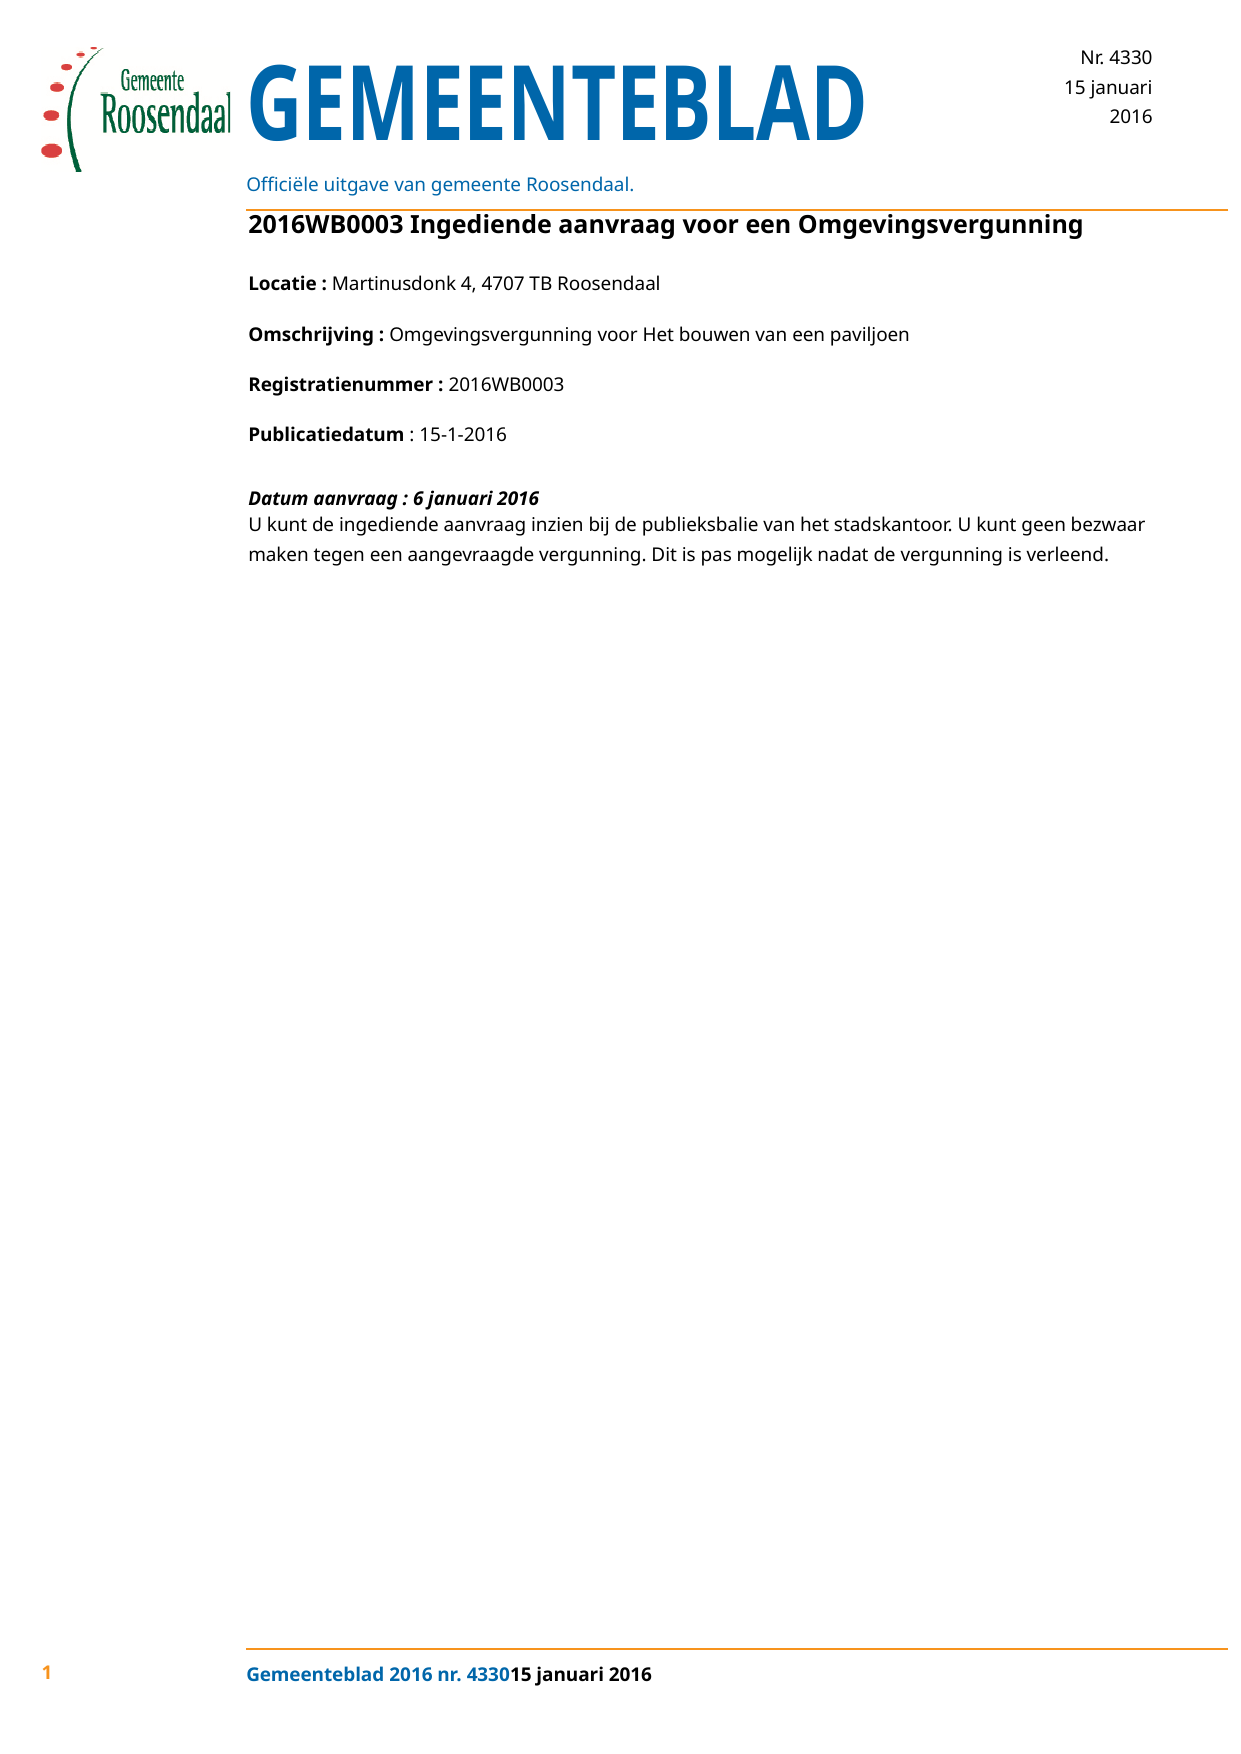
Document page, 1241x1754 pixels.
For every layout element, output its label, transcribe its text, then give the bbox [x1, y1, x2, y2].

text Registratienummer : 2016WB0003 [248, 371, 1152, 397]
text Publicatiedatum : 15-1-2016 [248, 422, 1152, 447]
text Locatie : Martinusdonk 4, 4707 TB Roosendaal [248, 270, 1152, 296]
text Datum aanvraag : 6 januari 2016 [248, 486, 1152, 511]
text 2016WB0003 Ingediende aanvraag voor een Omgevingsvergunning [248, 211, 1152, 241]
picture [41, 47, 231, 172]
text Omschrijving : Omgevingsvergunning voor Het bouwen van een paviljoen [248, 321, 1152, 346]
text U kunt de ingediende aanvraag inzien bij de publieksbalie van het stadskantoor. U kunt geen bezwaar maken tegen een aangevraagde vergunning. Dit is pas mogelijk nadat de vergunning is verleend. [248, 511, 1152, 567]
